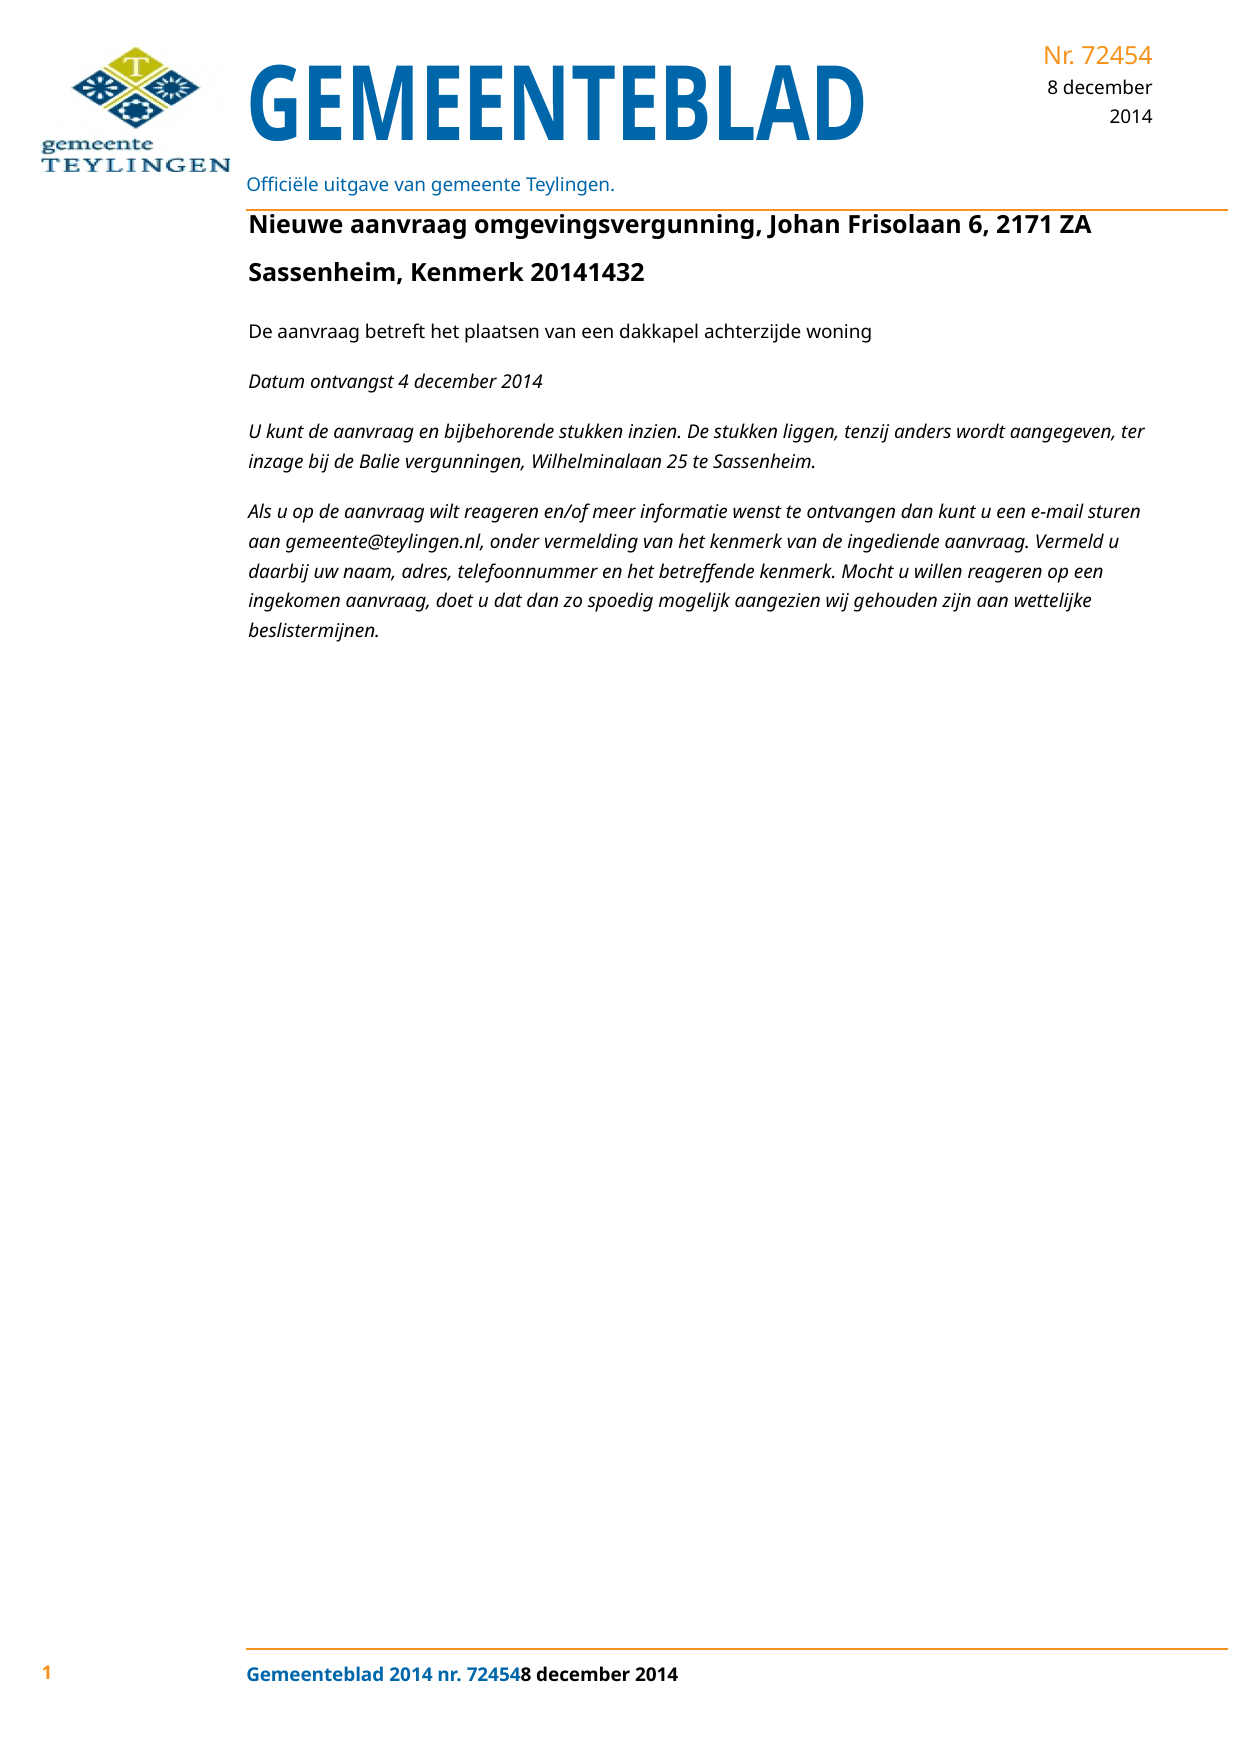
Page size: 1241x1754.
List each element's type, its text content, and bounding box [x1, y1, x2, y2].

text Datum ontvangst 4 december 2014 [248, 368, 1152, 394]
text Nieuwe aanvraag omgevingsvergunning, Johan Frisolaan 6, 2171 ZA Sassenheim, Kenmerk 20141432 [248, 211, 1152, 288]
picture [41, 47, 231, 172]
text De aanvraag betreft het plaatsen van een dakkapel achterzijde woning [248, 318, 1152, 344]
text U kunt de aanvraag en bijbehorende stukken inzien. De stukken liggen, tenzij anders wordt aangegeven, ter inzage bij de Balie vergunningen, Wilhelminalaan 25 te Sassenheim. [248, 419, 1152, 474]
text Als u op de aanvraag wilt reageren en/of meer informatie wenst te ontvangen dan kunt u een e-mail sturen aan gemeente@teylingen.nl, onder vermelding van het kenmerk van de ingediende aanvraag. Vermeld u daarbij uw naam, adres, telefoonnummer en het betreffende kenmerk. Mocht u willen reageren op een ingekomen aanvraag, doet u dat dan zo spoedig mogelijk aangezien wij gehouden zijn aan wettelijke beslistermijnen. [248, 499, 1152, 643]
